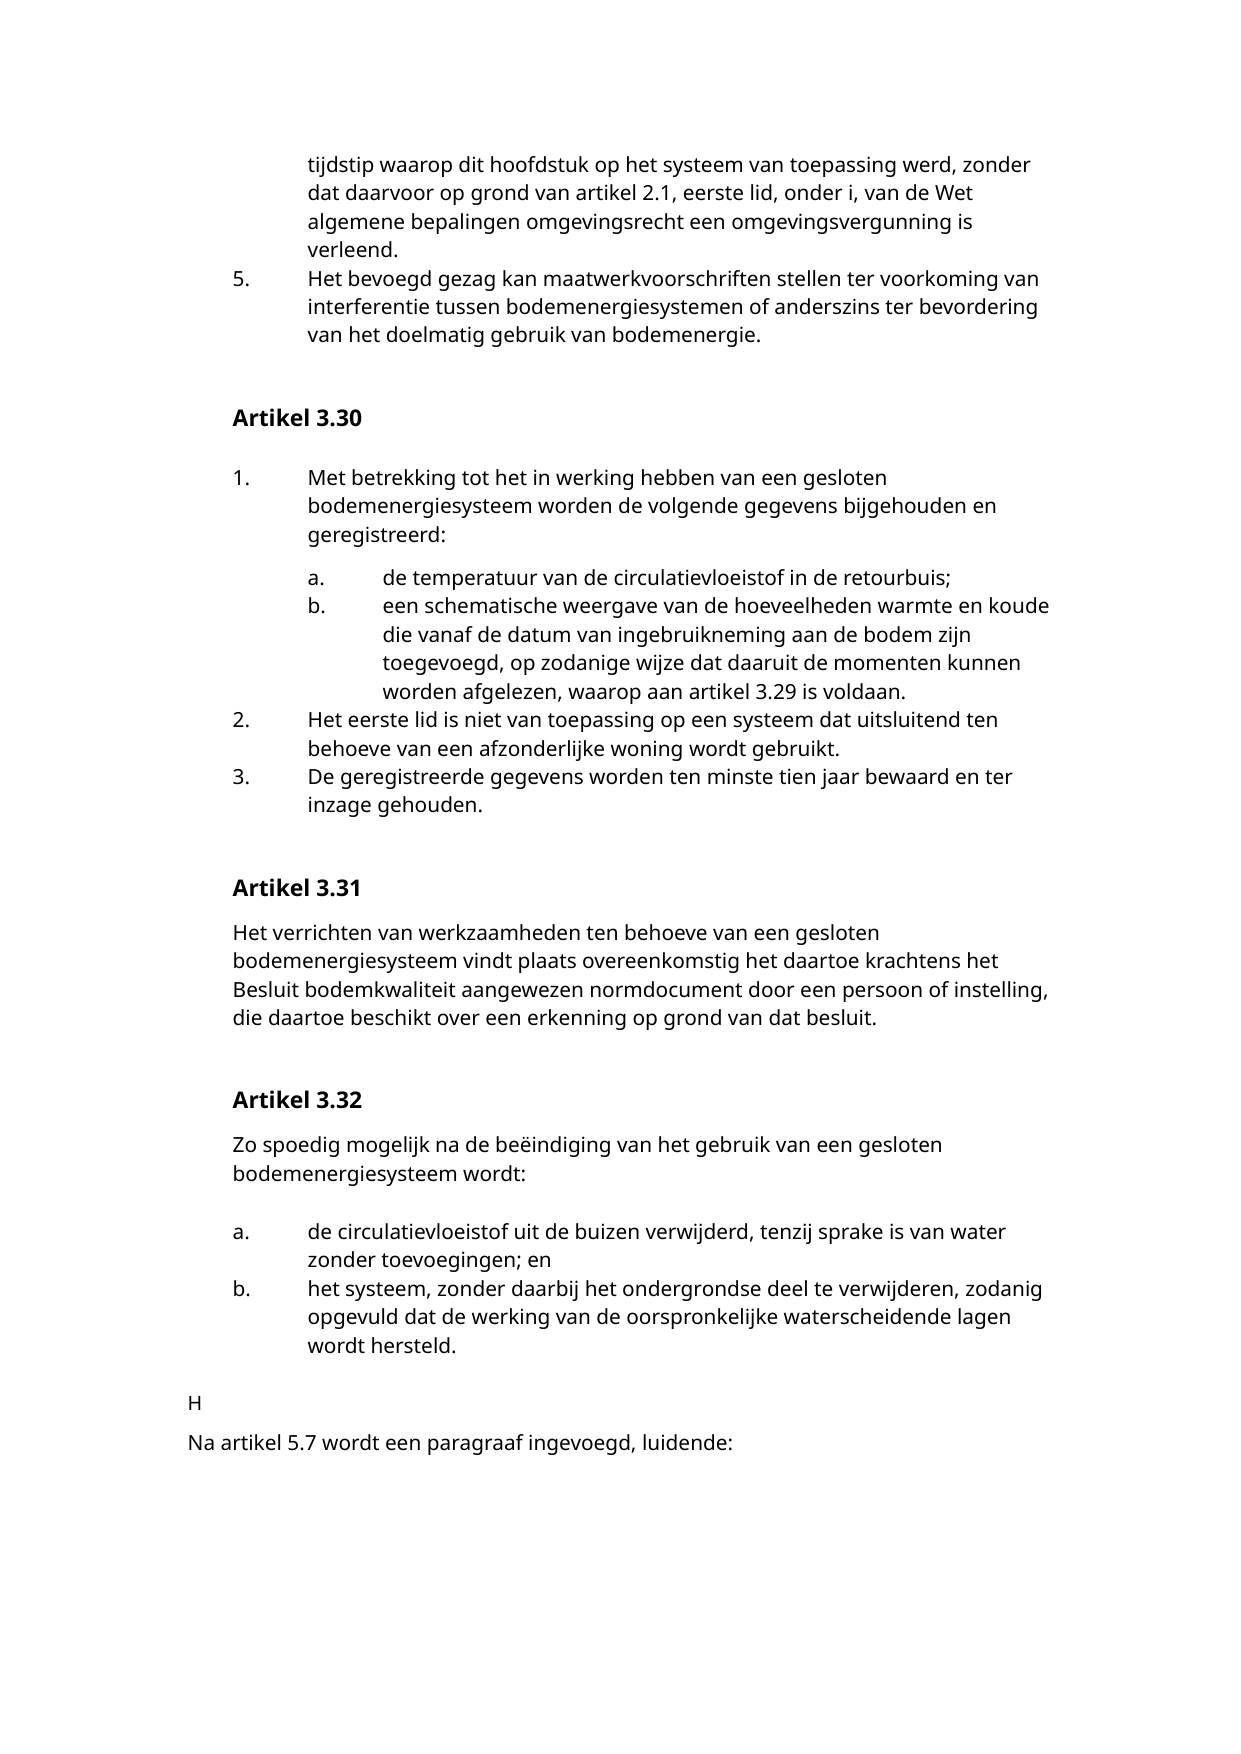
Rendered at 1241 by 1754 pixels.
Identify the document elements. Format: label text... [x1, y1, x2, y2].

subtitle Artikel 3.32 [232, 1084, 1053, 1115]
subtitle Artikel 3.31 [232, 872, 1053, 903]
text H [187, 1389, 1053, 1416]
list Het bevoegd gezag kan maatwerkvoorschriften stellen ter voorkoming van interferentie tussen bodemenergiesystemen of anderszins ter bevordering van het doelmatig gebruik van bodemenergie. [232, 264, 1053, 349]
list Het eerste lid is niet van toepassing op een systeem dat uitsluitend ten behoeve van een afzonderlijke woning wordt gebruikt. [232, 705, 1053, 762]
text Het verrichten van werkzaamheden ten behoeve van een gesloten bodemenergiesysteem vindt plaats overeenkomstig het daartoe krachtens het Besluit bodemkwaliteit aangewezen normdocument door een persoon of instelling, die daartoe beschikt over een erkenning op grond van dat besluit. [232, 918, 1053, 1032]
list het systeem, zonder daarbij het ondergrondse deel te verwijderen, zodanig opgevuld dat de werking van de oorspronkelijke waterscheidende lagen wordt hersteld. [232, 1274, 1053, 1359]
list De geregistreerde gegevens worden ten minste tien jaar bewaard en ter inzage gehouden. [232, 762, 1053, 819]
list de circulatievloeistof uit de buizen verwijderd, tenzij sprake is van water zonder toevoegingen; en [232, 1217, 1053, 1274]
list een schematische weergave van de hoeveelheden warmte en koude die vanaf de datum van ingebruikneming aan de bodem zijn toegevoegd, op zodanige wijze dat daaruit de momenten kunnen worden afgelezen, waarop aan artikel 3.29 is voldaan. [307, 592, 1053, 705]
list Met betrekking tot het in werking hebben van een gesloten bodemenergiesysteem worden de volgende gegevens bijgehouden en geregistreerd: [232, 463, 1053, 548]
list tijdstip waarop dit hoofdstuk op het systeem van toepassing werd, zonder dat daarvoor op grond van artikel 2.1, eerste lid, onder i, van de Wet algemene bepalingen omgevingsrecht een omgevingsvergunning is verleend. [232, 150, 1053, 264]
text Zo spoedig mogelijk na de beëindiging van het gebruik van een gesloten bodemenergiesysteem wordt: [232, 1130, 1053, 1187]
subtitle Artikel 3.30 [232, 402, 1053, 433]
list de temperatuur van de circulatievloeistof in de retourbuis; [307, 563, 1053, 592]
text Na artikel 5.7 wordt een paragraaf ingevoegd, luidende: [187, 1428, 1053, 1457]
